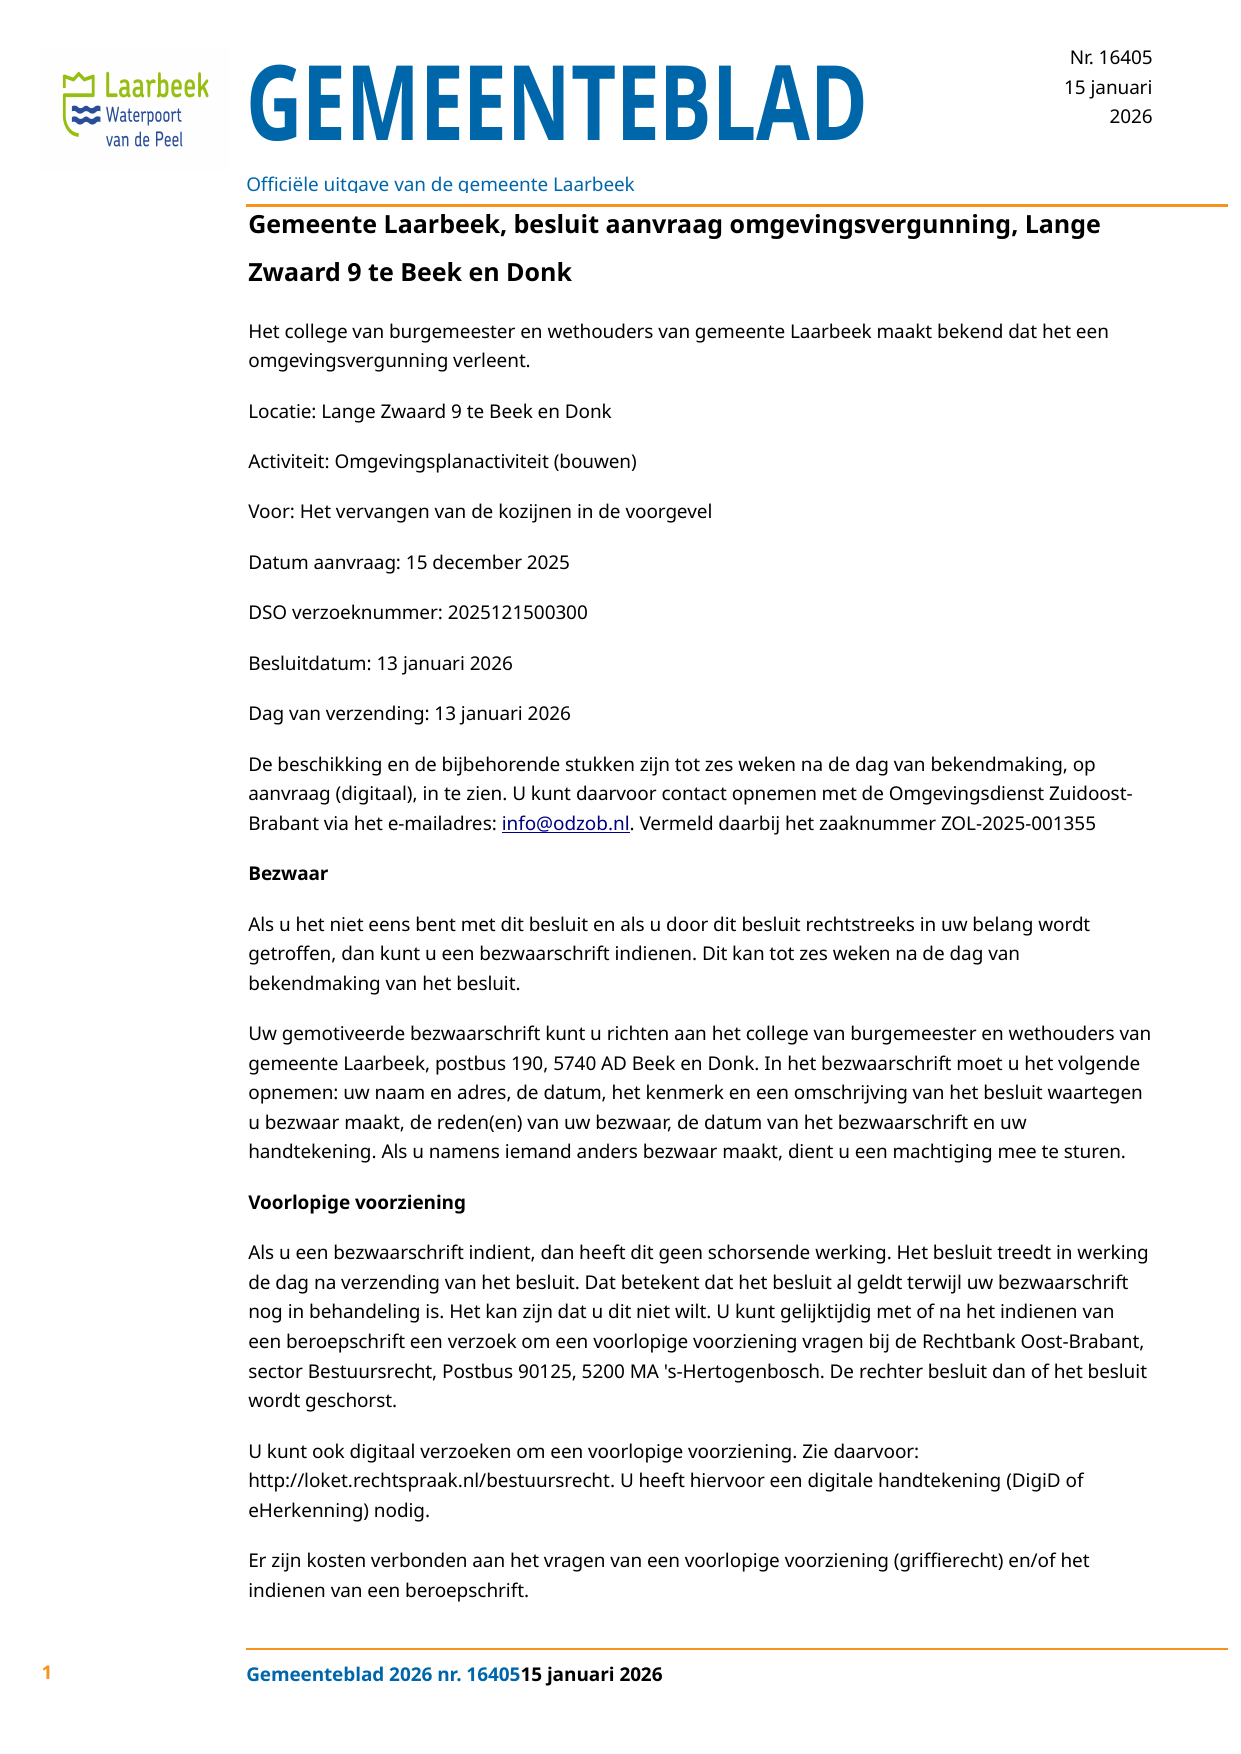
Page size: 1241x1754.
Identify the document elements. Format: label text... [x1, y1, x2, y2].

text Als u het niet eens bent met dit besluit en als u door dit besluit rechtstreeks in uw belang wordt getroffen, dan kunt u een bezwaarschrift indienen. Dit kan tot zes weken na de dag van bekendmaking van het besluit. [248, 911, 1152, 996]
text DSO verzoeknummer: 2025121500300 [248, 599, 1152, 625]
text Voorlopige voorziening [248, 1189, 1152, 1215]
text Locatie: Lange Zwaard 9 te Beek en Donk [248, 398, 1152, 424]
text Uw gemotiveerde bezwaarschrift kunt u richten aan het college van burgemeester en wethouders van gemeente Laarbeek, postbus 190, 5740 AD Beek en Donk. In het bezwaarschrift moet u het volgende opnemen: uw naam en adres, de datum, het kenmerk en een omschrijving van het besluit waartegen u bezwaar maakt, de reden(en) van uw bezwaar, de datum van het bezwaarschrift en uw handtekening. Als u namens iemand anders bezwaar maakt, dient u een machtiging mee te sturen. [248, 1020, 1152, 1164]
text De beschikking en de bijbehorende stukken zijn tot zes weken na de dag van bekendmaking, op aanvraag (digitaal), in te zien. U kunt daarvoor contact opnemen met de Omgevingsdienst Zuidoost-Brabant via het e-mailadres: info@odzob.nl. Vermeld daarbij het zaaknummer ZOL-2025-001355 [248, 751, 1152, 836]
text Er zijn kosten verbonden aan het vragen van een voorlopige voorziening (griffierecht) en/of het indienen van een beroepschrift. [248, 1547, 1152, 1603]
text Het college van burgemeester en wethouders van gemeente Laarbeek maakt bekend dat het een omgevingsvergunning verleent. [248, 318, 1152, 373]
picture [41, 47, 231, 172]
text Voor: Het vervangen van de kozijnen in de voorgevel [248, 499, 1152, 524]
text Gemeente Laarbeek, besluit aanvraag omgevingsvergunning, Lange Zwaard 9 te Beek en Donk [248, 207, 1152, 288]
text Dag van verzending: 13 januari 2026 [248, 700, 1152, 726]
text Datum aanvraag: 15 december 2025 [248, 549, 1152, 575]
text Bezwaar [248, 860, 1152, 886]
text Activiteit: Omgevingsplanactiviteit (bouwen) [248, 448, 1152, 474]
text Besluitdatum: 13 januari 2026 [248, 650, 1152, 676]
text U kunt ook digitaal verzoeken om een voorlopige voorziening. Zie daarvoor: http://loket.rechtspraak.nl/bestuursrecht. U heeft hiervoor een digitale handtekening (DigiD of eHerkenning) nodig. [248, 1438, 1152, 1523]
text Als u een bezwaarschrift indient, dan heeft dit geen schorsende werking. Het besluit treedt in werking de dag na verzending van het besluit. Dat betekent dat het besluit al geldt terwijl uw bezwaarschrift nog in behandeling is. Het kan zijn dat u dit niet wilt. U kunt gelijktijdig met of na het indienen van een beroepschrift een verzoek om een voorlopige voorziening vragen bij de Rechtbank Oost-Brabant, sector Bestuursrecht, Postbus 90125, 5200 MA 's‑Hertogenbosch. De rechter besluit dan of het besluit wordt geschorst. [248, 1239, 1152, 1413]
